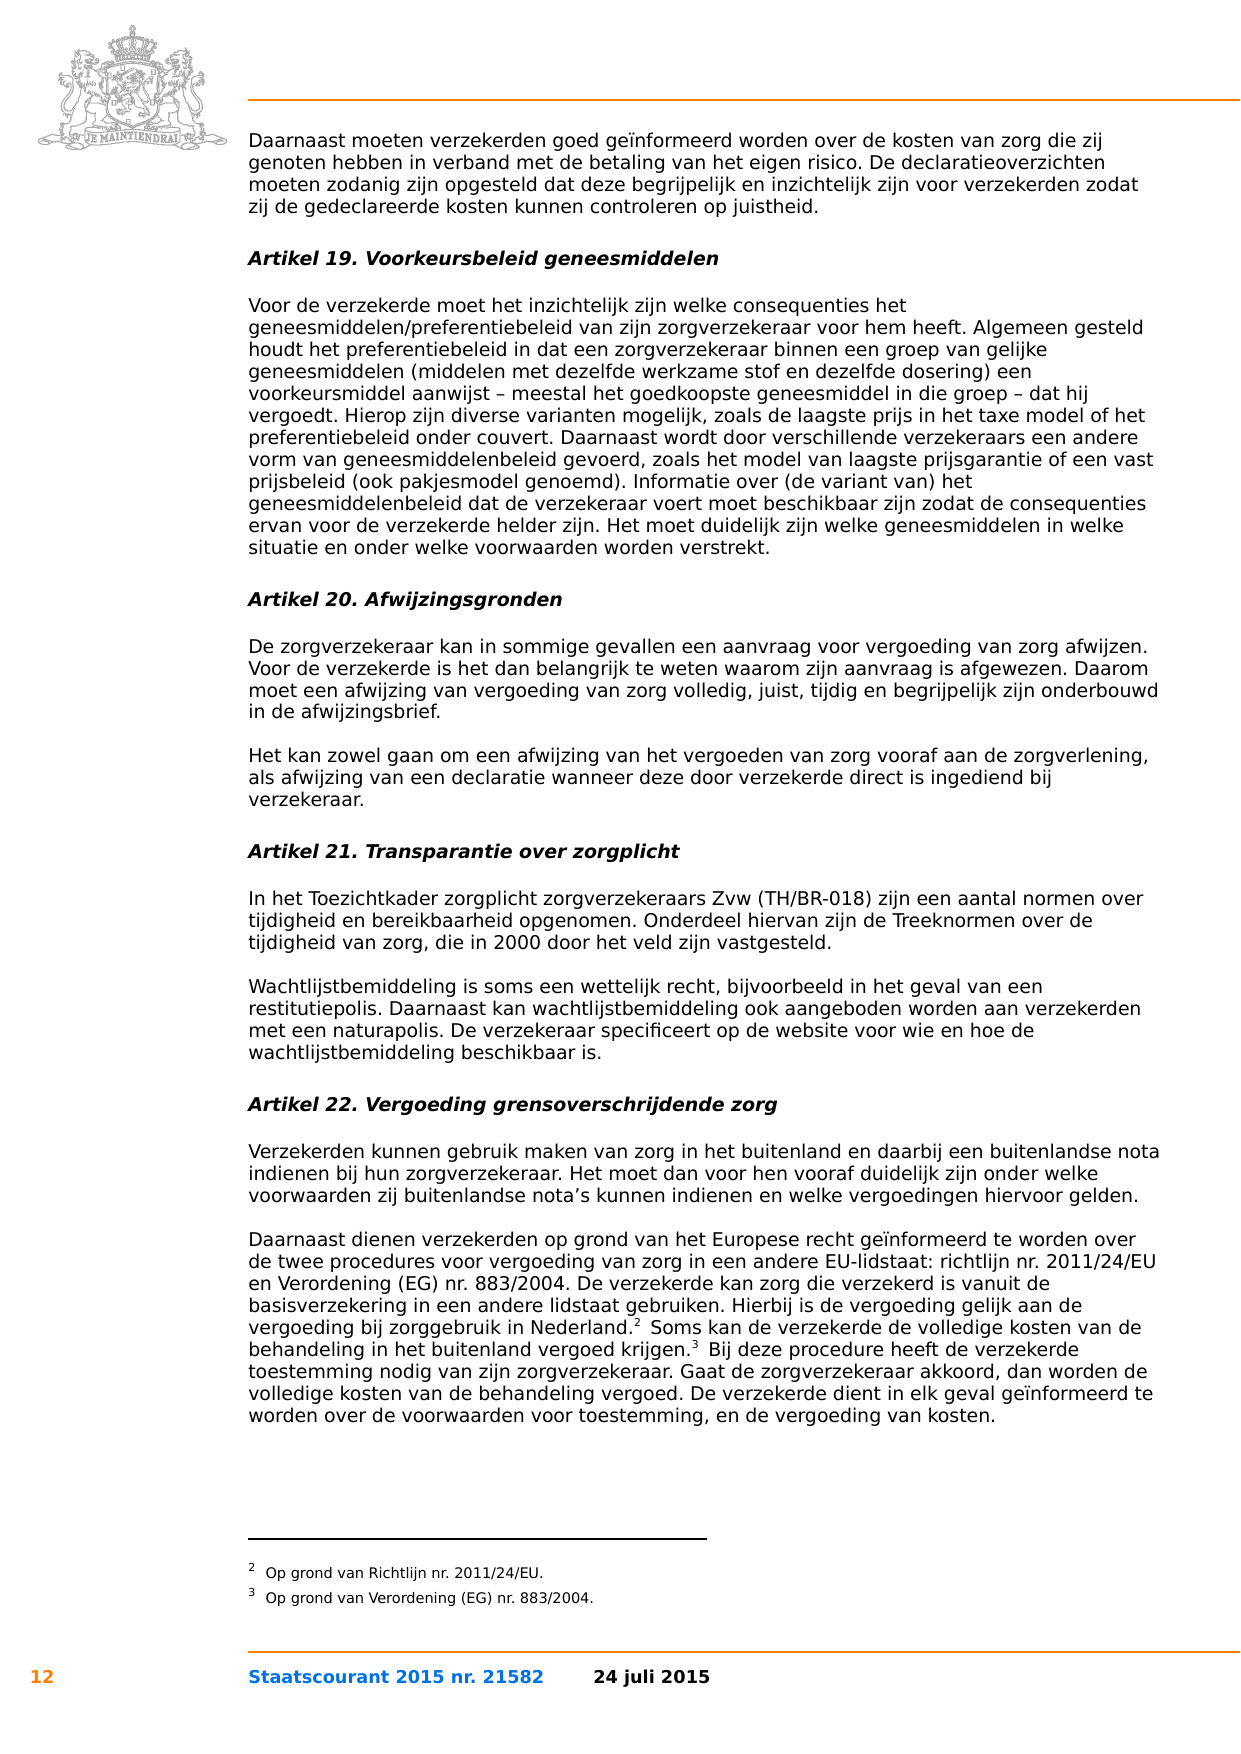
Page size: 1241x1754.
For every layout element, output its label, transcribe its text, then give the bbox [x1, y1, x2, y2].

text Verzekerden kunnen gebruik maken van zorg in het buitenland en daarbij een buitenlandse nota indienen bij hun zorgverzekeraar. Het moet dan voor hen vooraf duidelijk zijn onder welke voorwaarden zij buitenlandse nota’s kunnen indienen en welke vergoedingen hiervoor gelden. [248, 1141, 1163, 1207]
subtitle Artikel 21. Transparantie over zorgplicht [248, 841, 1163, 863]
text Op grond van Verordening (EG) nr. 883/2004. [248, 1586, 1163, 1608]
picture [38, 25, 227, 150]
text In het Toezichtkader zorgplicht zorgverzekeraars Zvw (TH/BR-018) zijn een aantal normen over tijdigheid en bereikbaarheid opgenomen. Onderdeel hiervan zijn de Treeknormen over de tijdigheid van zorg, die in 2000 door het veld zijn vastgesteld. [248, 888, 1163, 954]
text Daarnaast moeten verzekerden goed geïnformeerd worden over de kosten van zorg die zij genoten hebben in verband met de betaling van het eigen risico. De declaratieoverzichten moeten zodanig zijn opgesteld dat deze begrijpelijk en inzichtelijk zijn voor verzekerden zodat zij de gedeclareerde kosten kunnen controleren op juistheid. [248, 130, 1163, 218]
text Het kan zowel gaan om een afwijzing van het vergoeden van zorg vooraf aan de zorgverlening, als afwijzing van een declaratie wanneer deze door verzekerde direct is ingediend bij verzekeraar. [248, 745, 1163, 811]
text De zorgverzekeraar kan in sommige gevallen een aanvraag voor vergoeding van zorg afwijzen. Voor de verzekerde is het dan belangrijk te weten waarom zijn aanvraag is afgewezen. Daarom moet een afwijzing van vergoeding van zorg volledig, juist, tijdig en begrijpelijk zijn onderbouwd in de afwijzingsbrief. [248, 636, 1163, 723]
text Daarnaast dienen verzekerden op grond van het Europese recht geïnformeerd te worden over de twee procedures voor vergoeding van zorg in een andere EU-lidstaat: richtlijn nr. 2011/24/EU en Verordening (EG) nr. 883/2004. De verzekerde kan zorg die verzekerd is vanuit de basisverzekering in een andere lidstaat gebruiken. Hierbij is de vergoeding gelijk aan de vergoeding bij zorggebruik in Nederland. Soms kan de verzekerde de volledige kosten van de behandeling in het buitenland vergoed krijgen. Bij deze procedure heeft de verzekerde toestemming nodig van zijn zorgverzekeraar. Gaat de zorgverzekeraar akkoord, dan worden de volledige kosten van de behandeling vergoed. De verzekerde dient in elk geval geïnformeerd te worden over de voorwaarden voor toestemming, en de vergoeding van kosten. [248, 1229, 1163, 1427]
subtitle Artikel 22. Vergoeding grensoverschrijdende zorg [248, 1094, 1163, 1116]
text Op grond van Richtlijn nr. 2011/24/EU. [248, 1561, 1163, 1583]
subtitle Artikel 19. Voorkeursbeleid geneesmiddelen [248, 248, 1163, 270]
subtitle Artikel 20. Afwijzingsgronden [248, 588, 1163, 611]
text Wachtlijstbemiddeling is soms een wettelijk recht, bijvoorbeeld in het geval van een restitutiepolis. Daarnaast kan wachtlijstbemiddeling ook aangeboden worden aan verzekerden met een naturapolis. De verzekeraar specificeert op de website voor wie en hoe de wachtlijstbemiddeling beschikbaar is. [248, 976, 1163, 1064]
text Voor de verzekerde moet het inzichtelijk zijn welke consequenties het geneesmiddelen/preferentiebeleid van zijn zorgverzekeraar voor hem heeft. Algemeen gesteld houdt het preferentiebeleid in dat een zorgverzekeraar binnen een groep van gelijke geneesmiddelen (middelen met dezelfde werkzame stof en dezelfde dosering) een voorkeursmiddel aanwijst – meestal het goedkoopste geneesmiddel in die groep – dat hij vergoedt. Hierop zijn diverse varianten mogelijk, zoals de laagste prijs in het taxe model of het preferentiebeleid onder couvert. Daarnaast wordt door verschillende verzekeraars een andere vorm van geneesmiddelenbeleid gevoerd, zoals het model van laagste prijsgarantie of een vast prijsbeleid (ook pakjesmodel genoemd). Informatie over (de variant van) het geneesmiddelenbeleid dat de verzekeraar voert moet beschikbaar zijn zodat de consequenties ervan voor de verzekerde helder zijn. Het moet duidelijk zijn welke geneesmiddelen in welke situatie en onder welke voorwaarden worden verstrekt. [248, 295, 1163, 558]
